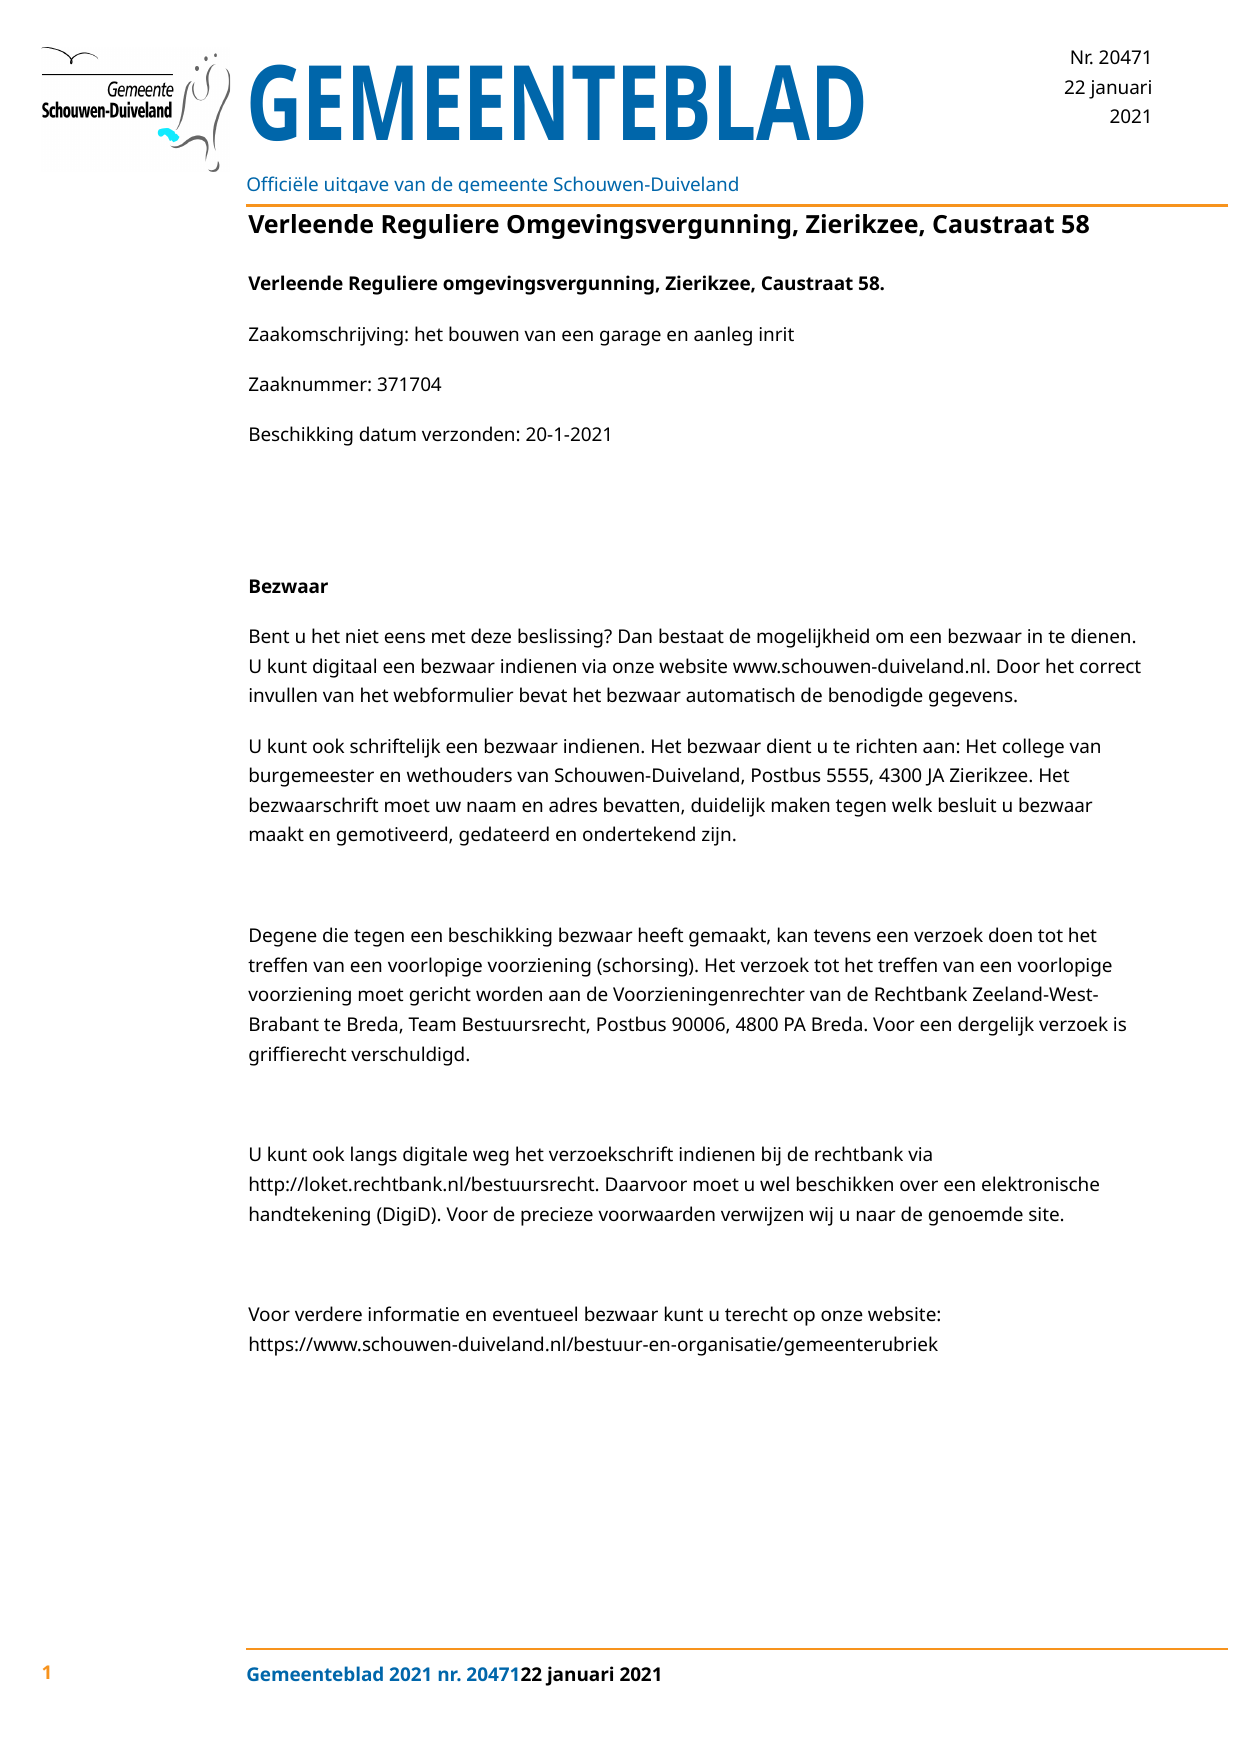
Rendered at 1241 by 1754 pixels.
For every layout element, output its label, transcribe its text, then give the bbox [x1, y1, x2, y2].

picture [41, 47, 231, 172]
text Beschikking datum verzonden: 20-1-2021 [248, 422, 1152, 447]
text U kunt ook schriftelijk een bezwaar indienen. Het bezwaar dient u te richten aan: Het college van burgemeester en wethouders van Schouwen-Duiveland, Postbus 5555, 4300 JA Zierikzee. Het bezwaarschrift moet uw naam en adres bevatten, duidelijk maken tegen welk besluit u bezwaar maakt en gemotiveerd, gedateerd en ondertekend zijn. [248, 733, 1152, 847]
text Zaaknummer: 371704 [248, 371, 1152, 397]
text Verleende Reguliere omgevingsvergunning, Zierikzee, Caustraat 58. [248, 270, 1152, 296]
text Bent u het niet eens met deze beslissing? Dan bestaat de mogelijkheid om een bezwaar in te dienen. U kunt digitaal een bezwaar indienen via onze website www.schouwen-duiveland.nl. Door het correct invullen van het webformulier bevat het bezwaar automatisch de benodigde gegevens. [248, 623, 1152, 708]
text Degene die tegen een beschikking bezwaar heeft gemaakt, kan tevens een verzoek doen tot het treffen van een voorlopige voorziening (schorsing). Het verzoek tot het treffen van een voorlopige voorziening moet gericht worden aan de Voorzieningenrechter van de Rechtbank Zeeland-West-Brabant te Breda, Team Bestuursrecht, Postbus 90006, 4800 PA Breda. Voor een dergelijk verzoek is griffierecht verschuldigd. [248, 922, 1152, 1066]
text Voor verdere informatie en eventueel bezwaar kunt u terecht op onze website: https://www.schouwen-duiveland.nl/bestuur-en-organisatie/gemeenterubriek [248, 1302, 1152, 1357]
text Zaakomschrijving: het bouwen van een garage en aanleg inrit [248, 321, 1152, 346]
text Verleende Reguliere Omgevingsvergunning, Zierikzee, Caustraat 58 [248, 207, 1152, 241]
text U kunt ook langs digitale weg het verzoekschrift indienen bij de rechtbank via http://loket.rechtbank.nl/bestuursrecht. Daarvoor moet u wel beschikken over een elektronische handtekening (DigiD). Voor de precieze voorwaarden verwijzen wij u naar de genoemde site. [248, 1142, 1152, 1226]
text Bezwaar [248, 573, 1152, 598]
